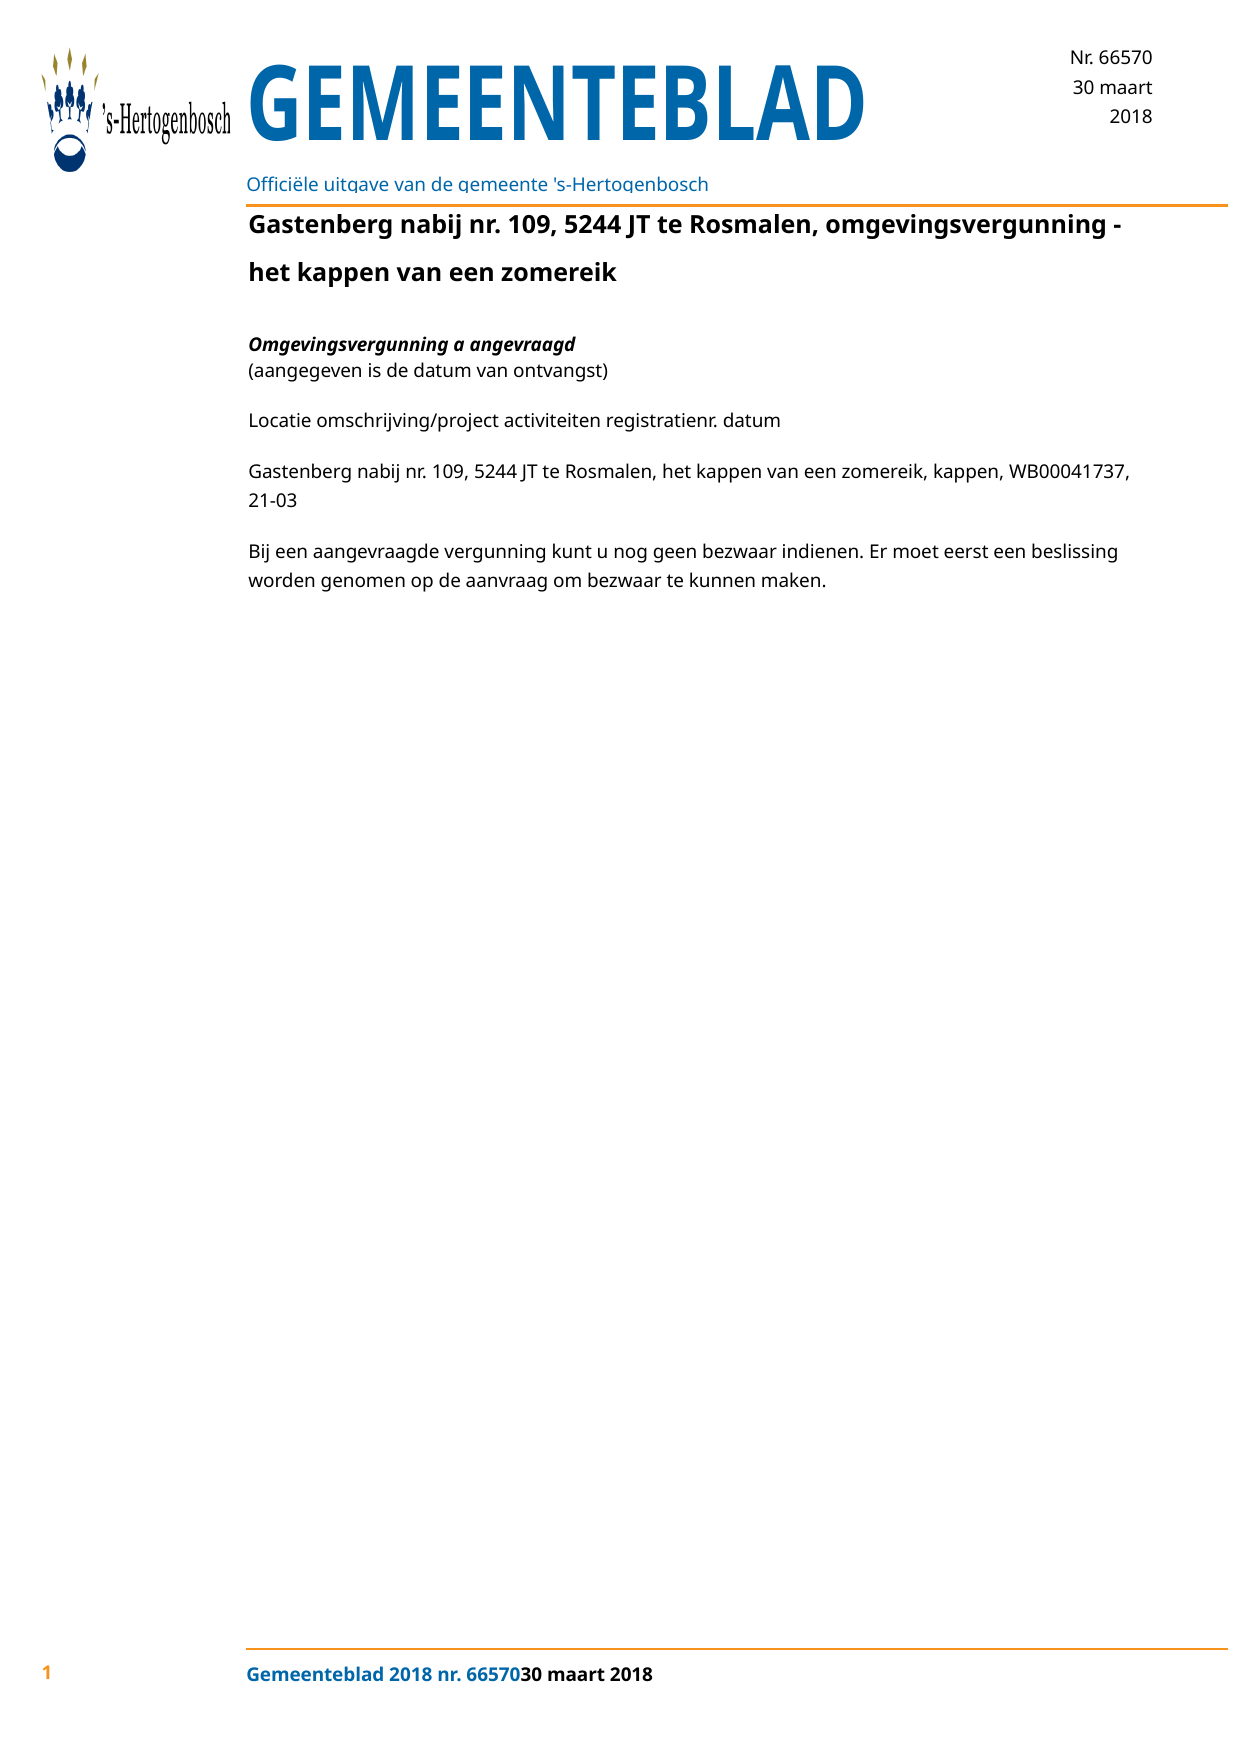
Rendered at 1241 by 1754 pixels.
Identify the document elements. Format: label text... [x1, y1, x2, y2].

text Gastenberg nabij nr. 109, 5244 JT te Rosmalen, het kappen van een zomereik, kappen, WB00041737, 21-03 [248, 458, 1152, 513]
text Omgevingsvergunning a angevraagd [248, 331, 1152, 357]
picture [41, 47, 231, 172]
text (aangegeven is de datum van ontvangst) [248, 357, 1152, 383]
text Gastenberg nabij nr. 109, 5244 JT te Rosmalen, omgevingsvergunning - het kappen van een zomereik [248, 207, 1152, 288]
text Bij een aangevraagde vergunning kunt u nog geen bezwaar indienen. Er moet eerst een beslissing worden genomen op de aanvraag om bezwaar te kunnen maken. [248, 538, 1152, 593]
text Locatie omschrijving/project activiteiten registratienr. datum [248, 408, 1152, 433]
